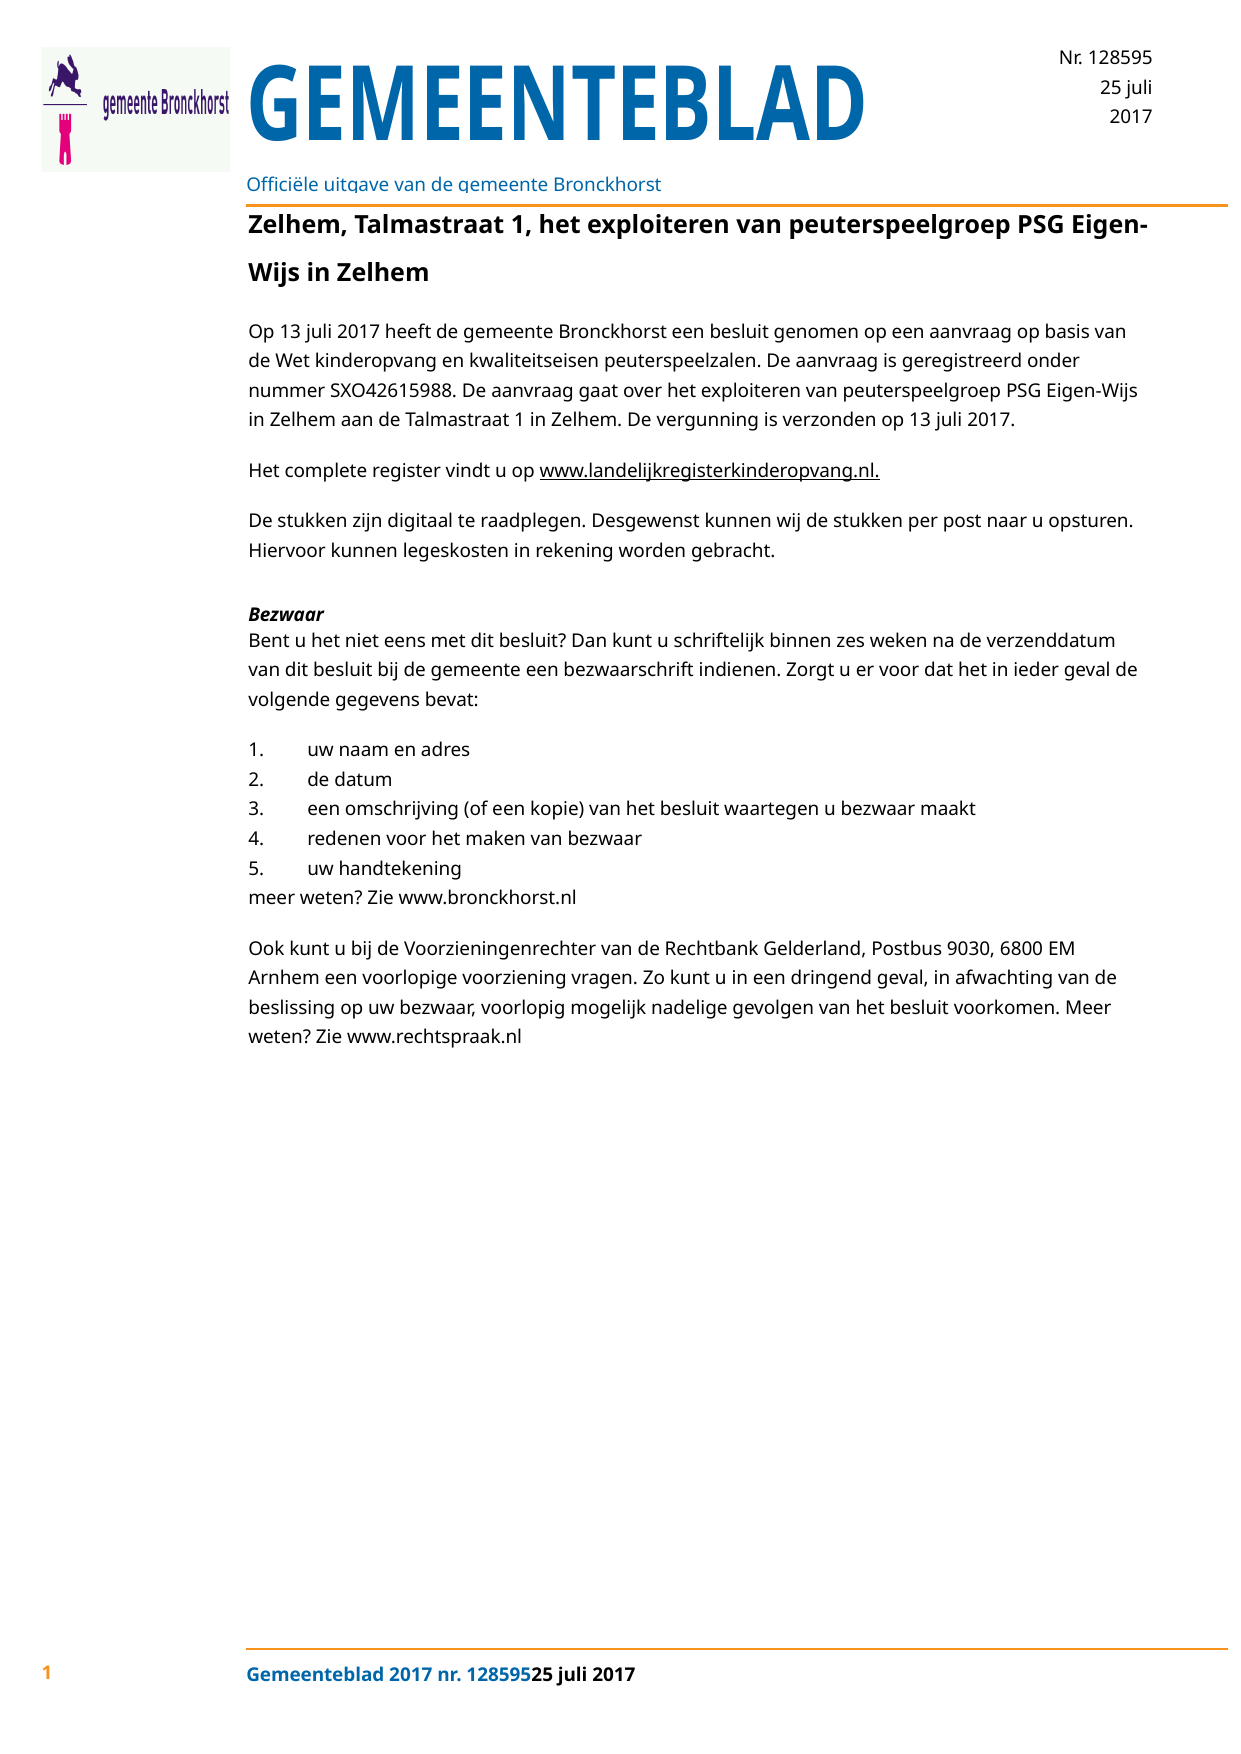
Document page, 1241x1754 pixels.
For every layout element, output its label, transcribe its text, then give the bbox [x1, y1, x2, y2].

text Het complete register vindt u op www.landelijkregisterkinderopvang.nl. [248, 457, 1152, 483]
list uw handtekening [248, 855, 1152, 880]
text meer weten? Zie www.bronckhorst.nl [248, 884, 1152, 910]
text Op 13 juli 2017 heeft de gemeente Bronckhorst een besluit genomen op een aanvraag op basis van de Wet kinderopvang en kwaliteitseisen peuterspeelzalen. De aanvraag is geregistreerd onder nummer SXO42615988. De aanvraag gaat over het exploiteren van peuterspeelgroep PSG Eigen-Wijs in Zelhem aan de Talmastraat 1 in Zelhem. De vergunning is verzonden op 13 juli 2017. [248, 318, 1152, 432]
list de datum [248, 766, 1152, 792]
text Zelhem, Talmastraat 1, het exploiteren van peuterspeelgroep PSG Eigen-Wijs in Zelhem [248, 207, 1152, 288]
picture [41, 47, 231, 172]
text De stukken zijn digitaal te raadplegen. Desgewenst kunnen wij de stukken per post naar u opsturen. Hiervoor kunnen legeskosten in rekening worden gebracht. [248, 507, 1152, 563]
text Bezwaar [248, 601, 1152, 627]
text Bent u het niet eens met dit besluit? Dan kunt u schriftelijk binnen zes weken na de verzenddatum van dit besluit bij de gemeente een bezwaarschrift indienen. Zorgt u er voor dat het in ieder geval de volgende gegevens bevat: [248, 627, 1152, 712]
list uw naam en adres [248, 736, 1152, 762]
list redenen voor het maken van bezwaar [248, 825, 1152, 851]
list een omschrijving (of een kopie) van het besluit waartegen u bezwaar maakt [248, 796, 1152, 821]
text Ook kunt u bij de Voorzieningenrechter van de Rechtbank Gelderland, Postbus 9030, 6800 EM Arnhem een voorlopige voorziening vragen. Zo kunt u in een dringend geval, in afwachting van de beslissing op uw bezwaar, voorlopig mogelijk nadelige gevolgen van het besluit voorkomen. Meer weten? Zie www.rechtspraak.nl [248, 935, 1152, 1049]
